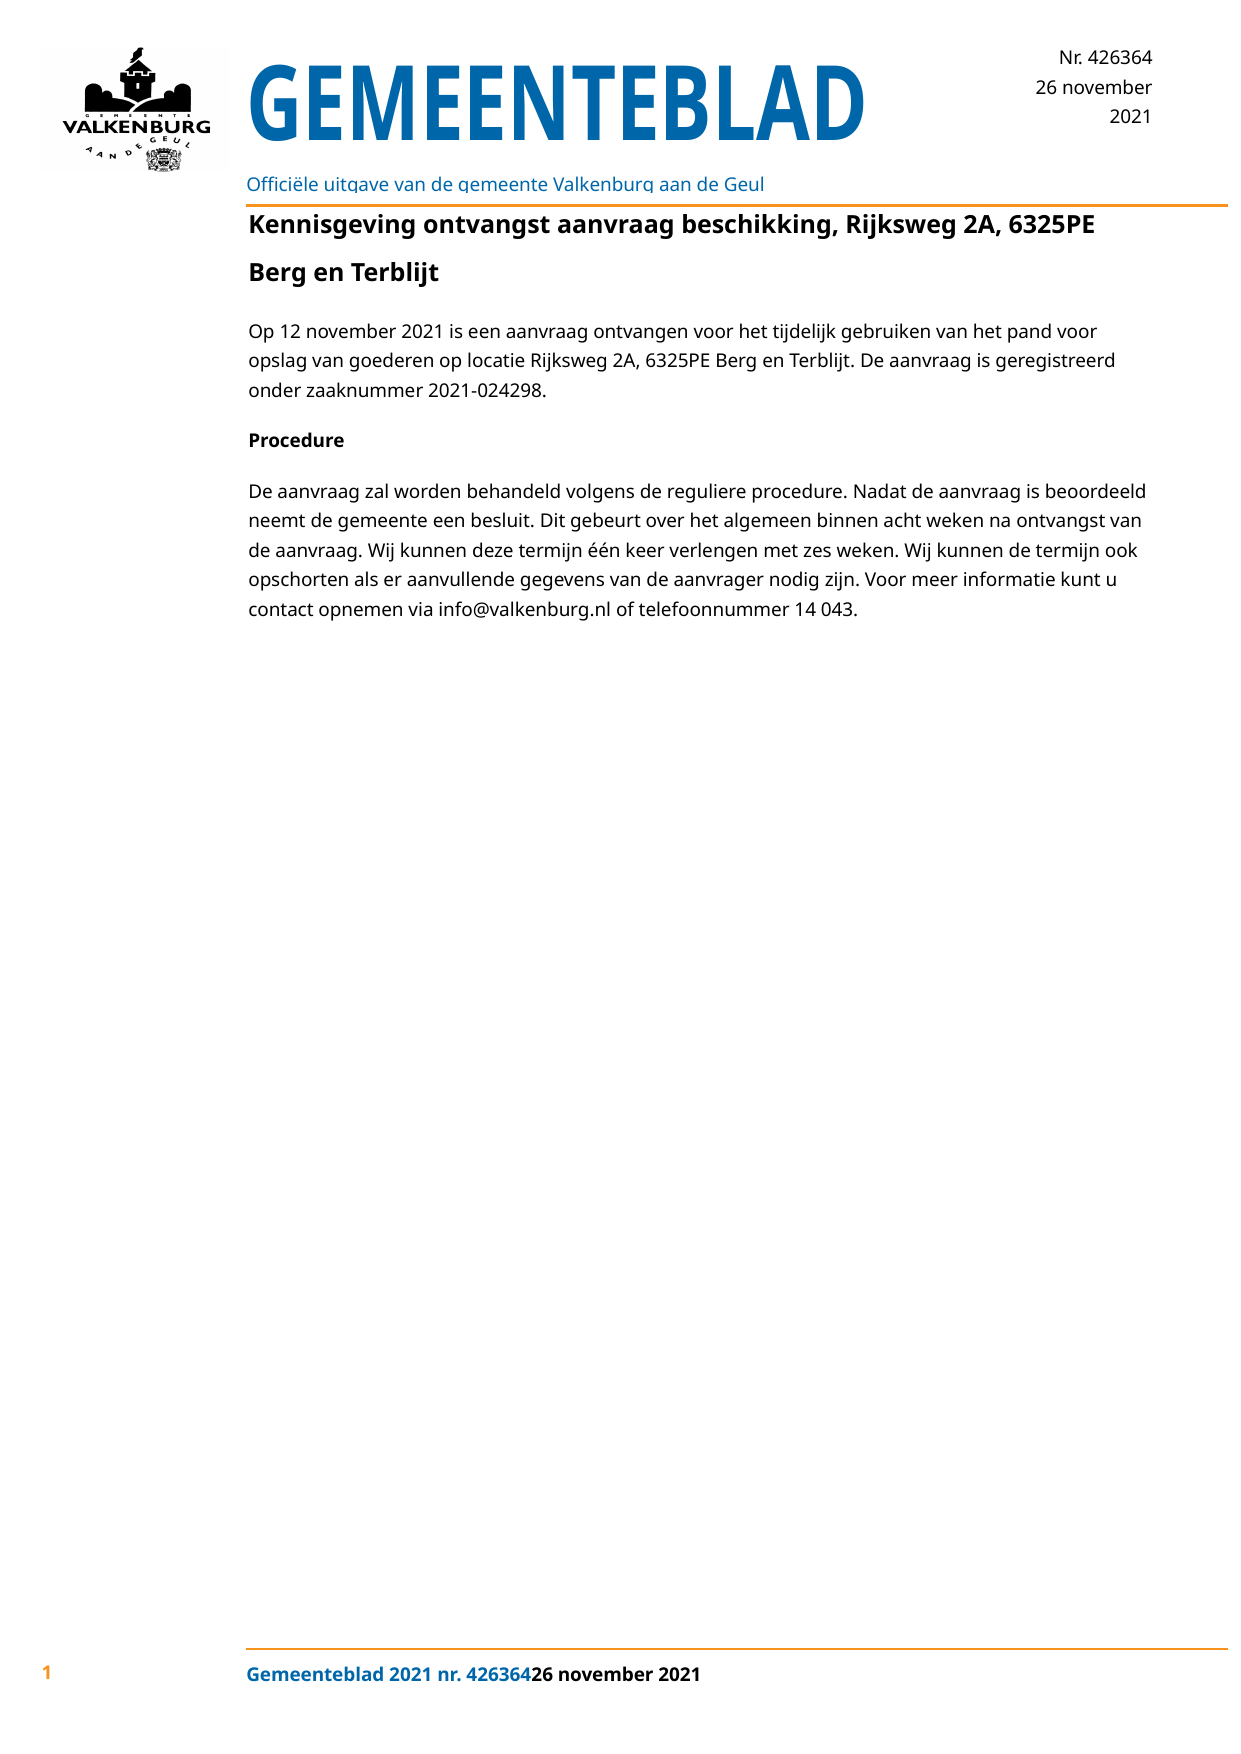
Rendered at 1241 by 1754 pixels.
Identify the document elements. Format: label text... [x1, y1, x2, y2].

text De aanvraag zal worden behandeld volgens de reguliere procedure. Nadat de aanvraag is beoordeeld neemt de gemeente een besluit. Dit gebeurt over het algemeen binnen acht weken na ontvangst van de aanvraag. Wij kunnen deze termijn één keer verlengen met zes weken. Wij kunnen de termijn ook opschorten als er aanvullende gegevens van de aanvrager nodig zijn. Voor meer informatie kunt u contact opnemen via info@valkenburg.nl of telefoonnummer 14 043. [248, 478, 1152, 622]
text Op 12 november 2021 is een aanvraag ontvangen voor het tijdelijk gebruiken van het pand voor opslag van goederen op locatie Rijksweg 2A, 6325PE Berg en Terblijt. De aanvraag is geregistreerd onder zaaknummer 2021-024298. [248, 318, 1152, 403]
picture [41, 47, 231, 172]
text Kennisgeving ontvangst aanvraag beschikking, Rijksweg 2A, 6325PE Berg en Terblijt [248, 207, 1152, 288]
text Procedure [248, 427, 1152, 453]
